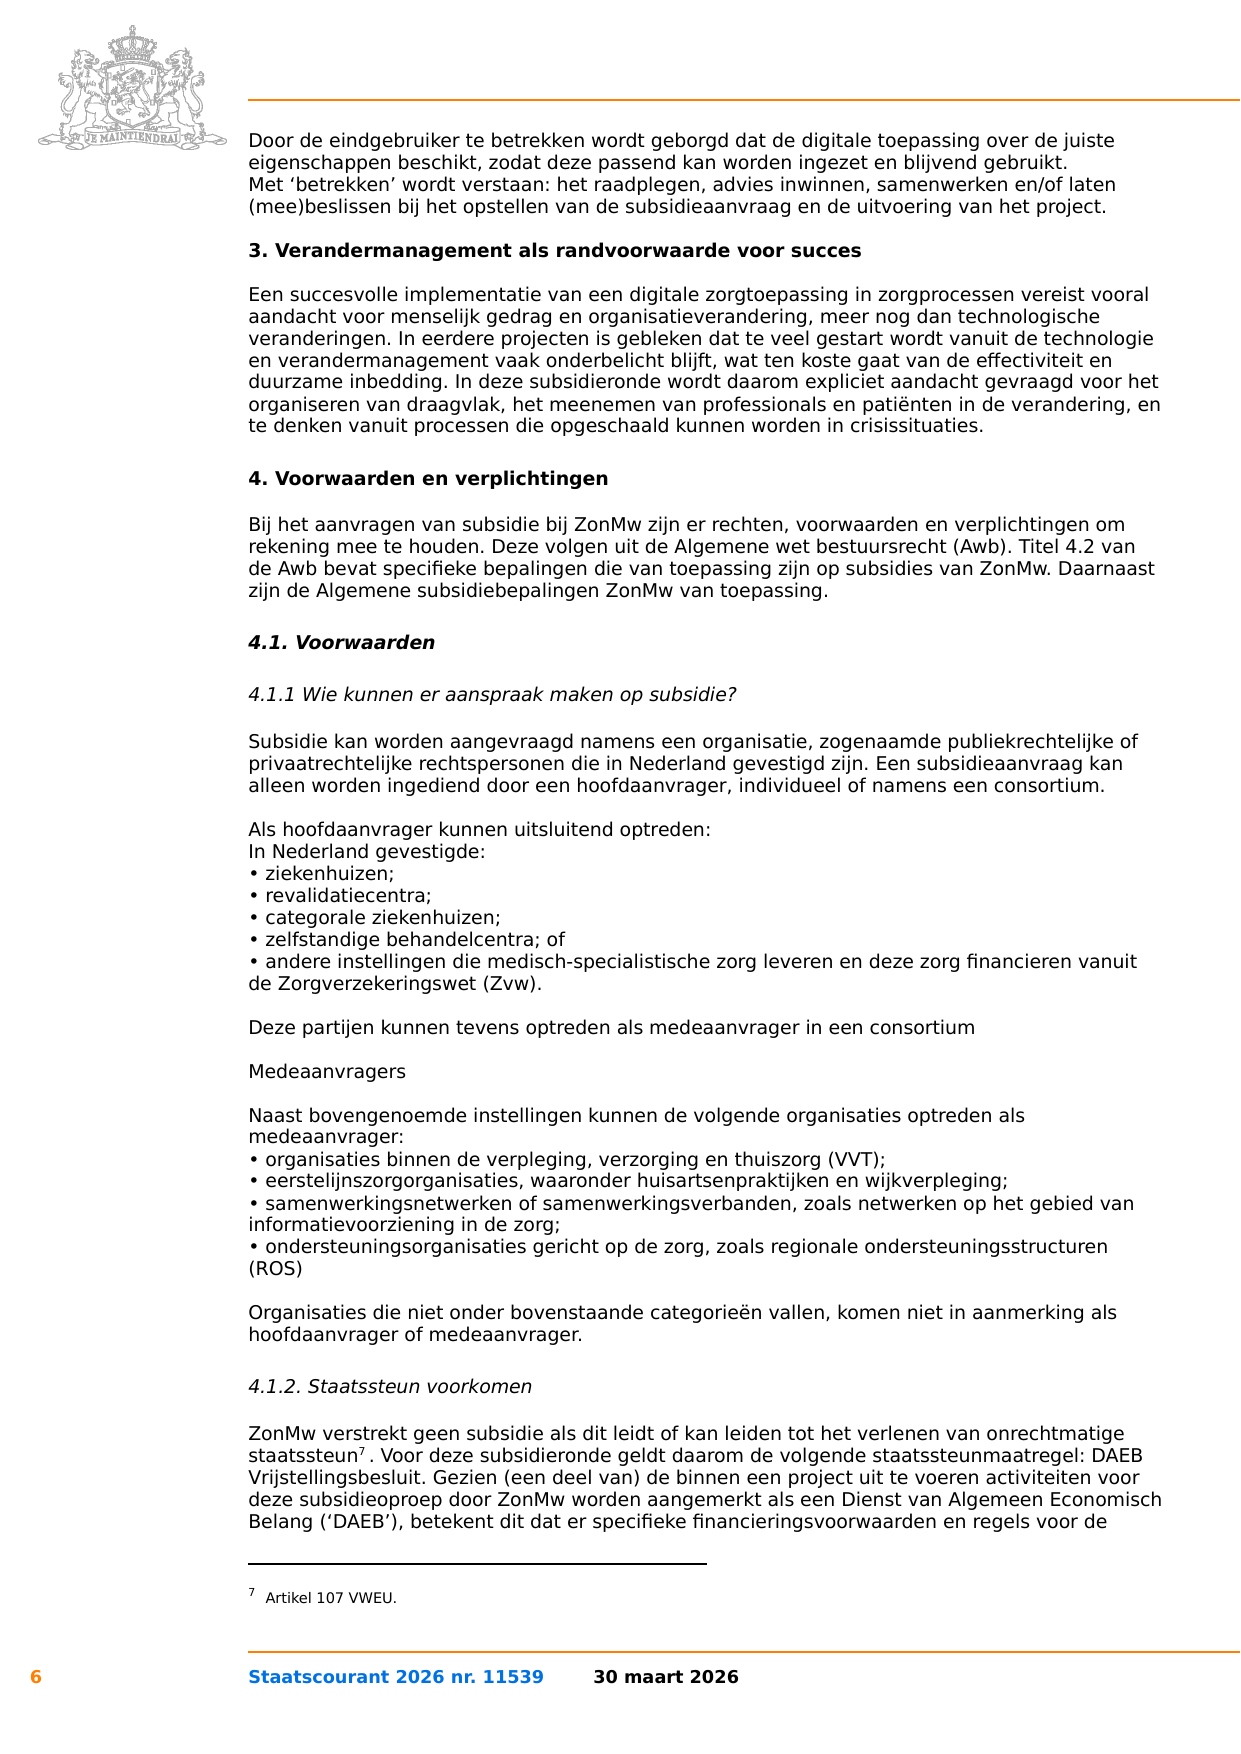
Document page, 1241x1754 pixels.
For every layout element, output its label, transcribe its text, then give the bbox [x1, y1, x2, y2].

text • revalidatiecentra; [248, 885, 1163, 907]
subtitle 4.1.1 Wie kunnen er aanspraak maken op subsidie? [248, 684, 1163, 706]
subtitle 4.1. Voorwaarden [248, 632, 1163, 654]
text Subsidie kan worden aangevraagd namens een organisatie, zogenaamde publiekrechtelijke of privaatrechtelijke rechtspersonen die in Nederland gevestigd zijn. Een subsidieaanvraag kan alleen worden ingediend door een hoofdaanvrager, individueel of namens een consortium. [248, 731, 1163, 797]
text Naast bovengenoemde instellingen kunnen de volgende organisaties optreden als medeaanvrager: [248, 1104, 1163, 1148]
text Deze partijen kunnen tevens optreden als medeaanvrager in een consortium [248, 1017, 1163, 1039]
text Organisaties die niet onder bovenstaande categorieën vallen, komen niet in aanmerking als hoofdaanvrager of medeaanvrager. [248, 1302, 1163, 1346]
picture [38, 25, 227, 150]
text Artikel 107 VWEU. [248, 1586, 1163, 1608]
text • eerstelijnszorgorganisaties, waaronder huisartsenpraktijken en wijkverpleging; [248, 1170, 1163, 1192]
text • samenwerkingsnetwerken of samenwerkingsverbanden, zoals netwerken op het gebied van informatievoorziening in de zorg; [248, 1192, 1163, 1236]
text Door de eindgebruiker te betrekken wordt geborgd dat de digitale toepassing over de juiste eigenschappen beschikt, zodat deze passend kan worden ingezet en blijvend gebruikt. [248, 130, 1163, 174]
text • ondersteuningsorganisaties gericht op de zorg, zoals regionale ondersteuningsstructuren (ROS) [248, 1236, 1163, 1280]
text Bij het aanvragen van subsidie bij ZonMw zijn er rechten, voorwaarden en verplichtingen om rekening mee te houden. Deze volgen uit de Algemene wet bestuursrecht (Awb). Titel 4.2 van de Awb bevat specifieke bepalingen die van toepassing zijn op subsidies van ZonMw. Daarnaast zijn de Algemene subsidiebepalingen ZonMw van toepassing. [248, 514, 1163, 602]
text • categorale ziekenhuizen; [248, 907, 1163, 929]
subtitle Medeaanvragers [248, 1061, 1163, 1083]
text • ziekenhuizen; [248, 863, 1163, 885]
text • organisaties binnen de verpleging, verzorging en thuiszorg (VVT); [248, 1148, 1163, 1170]
text ZonMw verstrekt geen subsidie als dit leidt of kan leiden tot het verlenen van onrechtmatige staatssteun. Voor deze subsidieronde geldt daarom de volgende staatssteunmaatregel: DAEB Vrijstellingsbesluit. Gezien (een deel van) de binnen een project uit te voeren activiteiten voor deze subsidieoproep door ZonMw worden aangemerkt als een Dienst van Algemeen Economisch Belang (‘DAEB’), betekent dit dat er specifieke financieringsvoorwaarden en regels voor de [248, 1423, 1163, 1533]
text In Nederland gevestigde: [248, 841, 1163, 863]
subtitle 4. Voorwaarden en verplichtingen [248, 467, 1163, 489]
subtitle 3. Verandermanagement als randvoorwaarde voor succes [248, 240, 1163, 262]
text • andere instellingen die medisch-specialistische zorg leveren en deze zorg financieren vanuit de Zorgverzekeringswet (Zvw). [248, 951, 1163, 995]
text Een succesvolle implementatie van een digitale zorgtoepassing in zorgprocessen vereist vooral aandacht voor menselijk gedrag en organisatieverandering, meer nog dan technologische veranderingen. In eerdere projecten is gebleken dat te veel gestart wordt vanuit de technologie en verandermanagement vaak onderbelicht blijft, wat ten koste gaat van de effectiviteit en duurzame inbedding. In deze subsidieronde wordt daarom expliciet aandacht gevraagd voor het organiseren van draagvlak, het meenemen van professionals en patiënten in de verandering, en te denken vanuit processen die opgeschaald kunnen worden in crisissituaties. [248, 283, 1163, 437]
text • zelfstandige behandelcentra; of [248, 929, 1163, 951]
text Als hoofdaanvrager kunnen uitsluitend optreden: [248, 819, 1163, 841]
subtitle 4.1.2. Staatssteun voorkomen [248, 1376, 1163, 1398]
text Met ‘betrekken’ wordt verstaan: het raadplegen, advies inwinnen, samenwerken en/of laten (mee)beslissen bij het opstellen van de subsidieaanvraag en de uitvoering van het project. [248, 174, 1163, 218]
